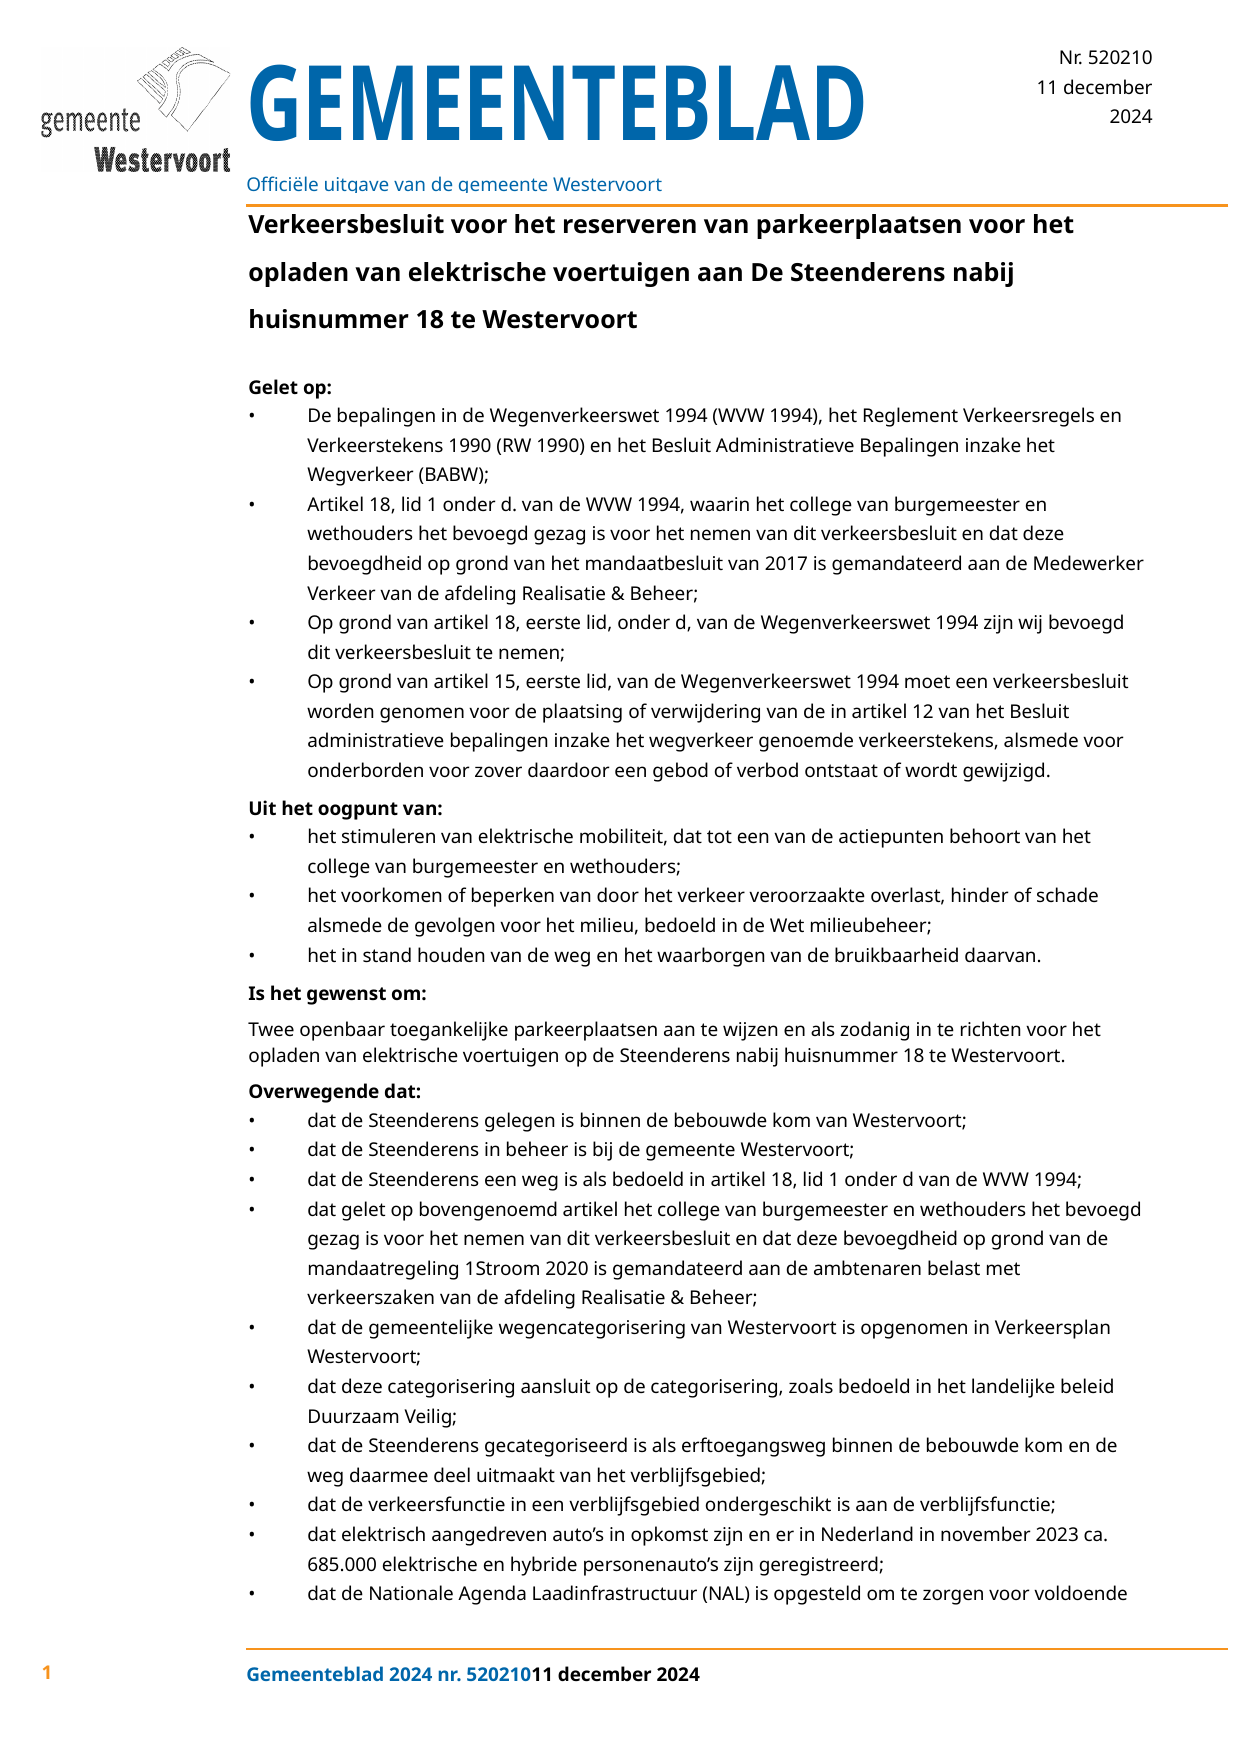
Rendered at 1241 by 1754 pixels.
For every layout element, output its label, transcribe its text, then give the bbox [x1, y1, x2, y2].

list dat de gemeentelijke wegencategorisering van Westervoort is opgenomen in Verkeersplan Westervoort; [248, 1314, 1152, 1369]
text ‎‎Verkeersbesluit voor het reserveren van parkeerplaatsen voor het opladen van elektrische voertuigen aan De Steenderens nabij huisnummer 18 te Westervoort [248, 207, 1152, 336]
text Gelet op: [248, 374, 1152, 399]
text Is het gewenst om: [248, 980, 1152, 1005]
list het stimuleren van elektrische mobiliteit, dat tot een van de actiepunten behoort van het college van burgemeester en wethouders; [248, 823, 1152, 879]
text Twee openbaar toegankelijke parkeerplaatsen aan te wijzen en als zodanig in te richten voor het opladen van elektrische voertuigen op de Steenderens nabij huisnummer 18 te Westervoort. [248, 1016, 1152, 1068]
list dat de Steenderens een weg is als bedoeld in artikel 18, lid 1 onder d van de WVW 1994; [248, 1166, 1152, 1192]
text Uit het oogpunt van: [248, 795, 1152, 821]
list Op grond van artikel 15, eerste lid, van de Wegenverkeerswet 1994 moet een verkeersbesluit worden genomen voor de plaatsing of verwijdering van de in artikel 12 van het Besluit administratieve bepalingen inzake het wegverkeer genoemde verkeerstekens, alsmede voor onderborden voor zover daardoor een gebod of verbod ontstaat of wordt gewijzigd. [248, 668, 1152, 783]
list dat de Nationale Agenda Laadinfrastructuur (NAL) is opgesteld om te zorgen voor voldoende [248, 1580, 1152, 1606]
list dat de Steenderens gelegen is binnen de bebouwde kom van Westervoort; [248, 1107, 1152, 1133]
list dat de verkeersfunctie in een verblijfsgebied ondergeschikt is aan de verblijfsfunctie; [248, 1492, 1152, 1517]
list dat de Steenderens in beheer is bij de gemeente Westervoort; [248, 1137, 1152, 1162]
text Overwegende dat: [248, 1079, 1152, 1104]
list Op grond van artikel 18, eerste lid, onder d, van de Wegenverkeerswet 1994 zijn wij bevoegd dit verkeersbesluit te nemen; [248, 609, 1152, 664]
list dat elektrisch aangedreven auto’s in opkomst zijn en er in Nederland in november 2023 ca. 685.000 elektrische en hybride personenauto’s zijn geregistreerd; [248, 1521, 1152, 1577]
list dat deze categorisering aansluit op de categorisering, zoals bedoeld in het landelijke beleid Duurzaam Veilig; [248, 1373, 1152, 1429]
picture [41, 47, 231, 172]
list het in stand houden van de weg en het waarborgen van de bruikbaarheid daarvan. [248, 942, 1152, 967]
list De bepalingen in de Wegenverkeerswet 1994 (WVW 1994), het Reglement Verkeersregels en Verkeerstekens 1990 (RW 1990) en het Besluit Administratieve Bepalingen inzake het Wegverkeer (BABW); [248, 402, 1152, 487]
list het voorkomen of beperken van door het verkeer veroorzaakte overlast, hinder of schade alsmede de gevolgen voor het milieu, bedoeld in de Wet milieubeheer; [248, 883, 1152, 938]
list dat de Steenderens gecategoriseerd is als erftoegangsweg binnen de bebouwde kom en de weg daarmee deel uitmaakt van het verblijfsgebied; [248, 1432, 1152, 1488]
list dat gelet op bovengenoemd artikel het college van burgemeester en wethouders het bevoegd gezag is voor het nemen van dit verkeersbesluit en dat deze bevoegdheid op grond van de mandaatregeling 1Stroom 2020 is gemandateerd aan de ambtenaren belast met verkeerszaken van de afdeling Realisatie & Beheer; [248, 1196, 1152, 1310]
list Artikel 18, lid 1 onder d. van de WVW 1994, waarin het college van burgemeester en wethouders het bevoegd gezag is voor het nemen van dit verkeersbesluit en dat deze bevoegdheid op grond van het mandaatbesluit van 2017 is gemandateerd aan de Medewerker Verkeer van de afdeling Realisatie & Beheer; [248, 491, 1152, 605]
